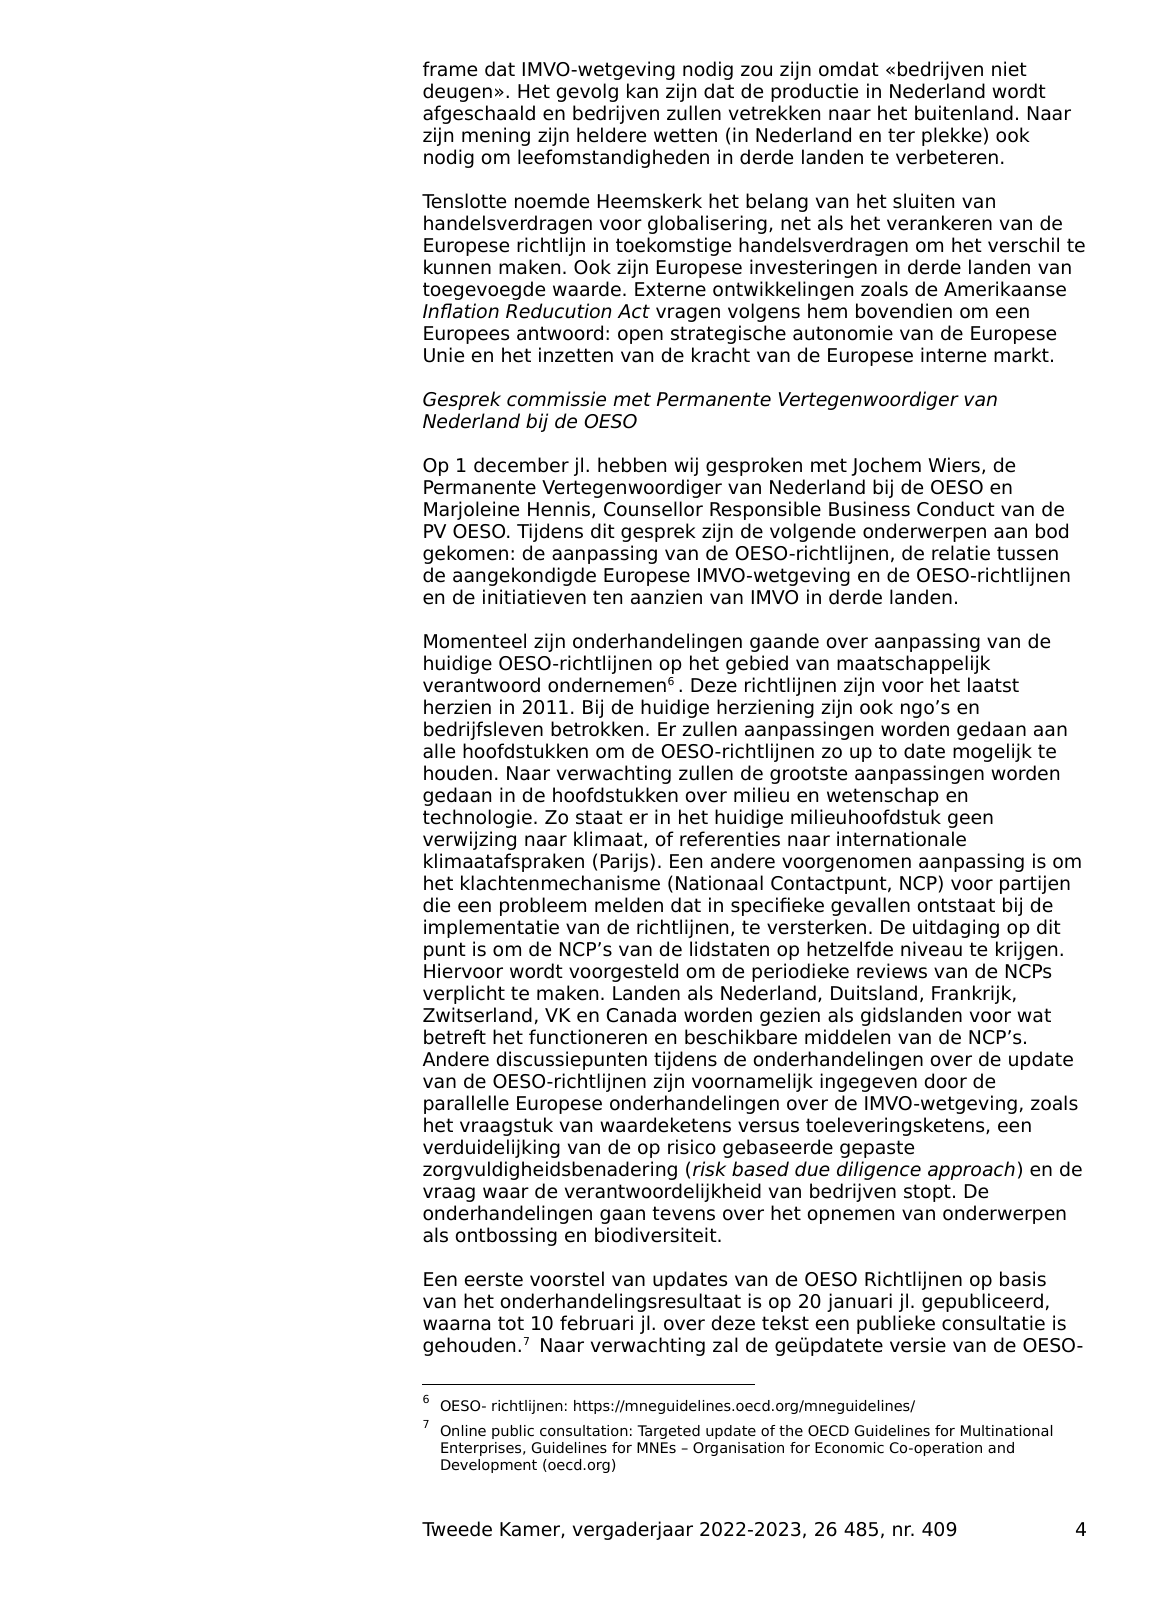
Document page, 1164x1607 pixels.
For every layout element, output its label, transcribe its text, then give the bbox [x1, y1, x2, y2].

text Momenteel zijn onderhandelingen gaande over aanpassing van de huidige OESO-richtlijnen op het gebied van maatschappelijk verantwoord ondernemen. Deze richtlijnen zijn voor het laatst herzien in 2011. Bij de huidige herziening zijn ook ngo’s en bedrijfsleven betrokken. Er zullen aanpassingen worden gedaan aan alle hoofdstukken om de OESO-richtlijnen zo up to date mogelijk te houden. Naar verwachting zullen de grootste aanpassingen worden gedaan in de hoofdstukken over milieu en wetenschap en technologie. Zo staat er in het huidige milieuhoofdstuk geen verwijzing naar klimaat, of referenties naar internationale klimaatafspraken (Parijs). Een andere voorgenomen aanpassing is om het klachtenmechanisme (Nationaal Contactpunt, NCP) voor partijen die een probleem melden dat in specifieke gevallen ontstaat bij de implementatie van de richtlijnen, te versterken. De uitdaging op dit punt is om de NCP’s van de lidstaten op hetzelfde niveau te krijgen. Hiervoor wordt voorgesteld om de periodieke reviews van de NCPs verplicht te maken. Landen als Nederland, Duitsland, Frankrijk, Zwitserland, VK en Canada worden gezien als gidslanden voor wat betreft het functioneren en beschikbare middelen van de NCP’s. Andere discussiepunten tijdens de onderhandelingen over de update van de OESO-richtlijnen zijn voornamelijk ingegeven door de parallelle Europese onderhandelingen over de IMVO-wetgeving, zoals het vraagstuk van waardeketens versus toeleveringsketens, een verduidelijking van de op risico gebaseerde gepaste zorgvuldigheidsbenadering (risk based due diligence approach) en de vraag waar de verantwoordelijkheid van bedrijven stopt. De onderhandelingen gaan tevens over het opnemen van onderwerpen als ontbossing en biodiversiteit. [422, 631, 1087, 1247]
text Op 1 december jl. hebben wij gesproken met Jochem Wiers, de Permanente Vertegenwoordiger van Nederland bij de OESO en Marjoleine Hennis, Counsellor Responsible Business Conduct van de PV OESO. Tijdens dit gesprek zijn de volgende onderwerpen aan bod gekomen: de aanpassing van de OESO-richtlijnen, de relatie tussen de aangekondigde Europese IMVO-wetgeving en de OESO-richtlijnen en de initiatieven ten aanzien van IMVO in derde landen. [422, 455, 1087, 609]
text OESO- richtlijnen: https://mneguidelines.oecd.org/mneguidelines/ [422, 1393, 1087, 1416]
text frame dat IMVO-wetgeving nodig zou zijn omdat «bedrijven niet deugen». Het gevolg kan zijn dat de productie in Nederland wordt afgeschaald en bedrijven zullen vetrekken naar het buitenland. Naar zijn mening zijn heldere wetten (in Nederland en ter plekke) ook nodig om leefomstandigheden in derde landen te verbeteren. [422, 59, 1087, 169]
text Tenslotte noemde Heemskerk het belang van het sluiten van handelsverdragen voor globalisering, net als het verankeren van de Europese richtlijn in toekomstige handelsverdragen om het verschil te kunnen maken. Ook zijn Europese investeringen in derde landen van toegevoegde waarde. Externe ontwikkelingen zoals de Amerikaanse Inflation Reducution Act vragen volgens hem bovendien om een Europees antwoord: open strategische autonomie van de Europese Unie en het inzetten van de kracht van de Europese interne markt. [422, 191, 1087, 367]
text Een eerste voorstel van updates van de OESO Richtlijnen op basis van het onderhandelingsresultaat is op 20 januari jl. gepubliceerd, waarna tot 10 februari jl. over deze tekst een publieke consultatie is gehouden. Naar verwachting zal de geüpdatete versie van de OESO- [422, 1269, 1087, 1357]
text Online public consultation: Targeted update of the OECD Guidelines for Multinational Enterprises, Guidelines for MNEs – Organisation for Economic Co-operation and Development (oecd.org) [422, 1418, 1087, 1474]
subtitle Gesprek commissie met Permanente Vertegenwoordiger van Nederland bij de OESO [422, 389, 1087, 433]
